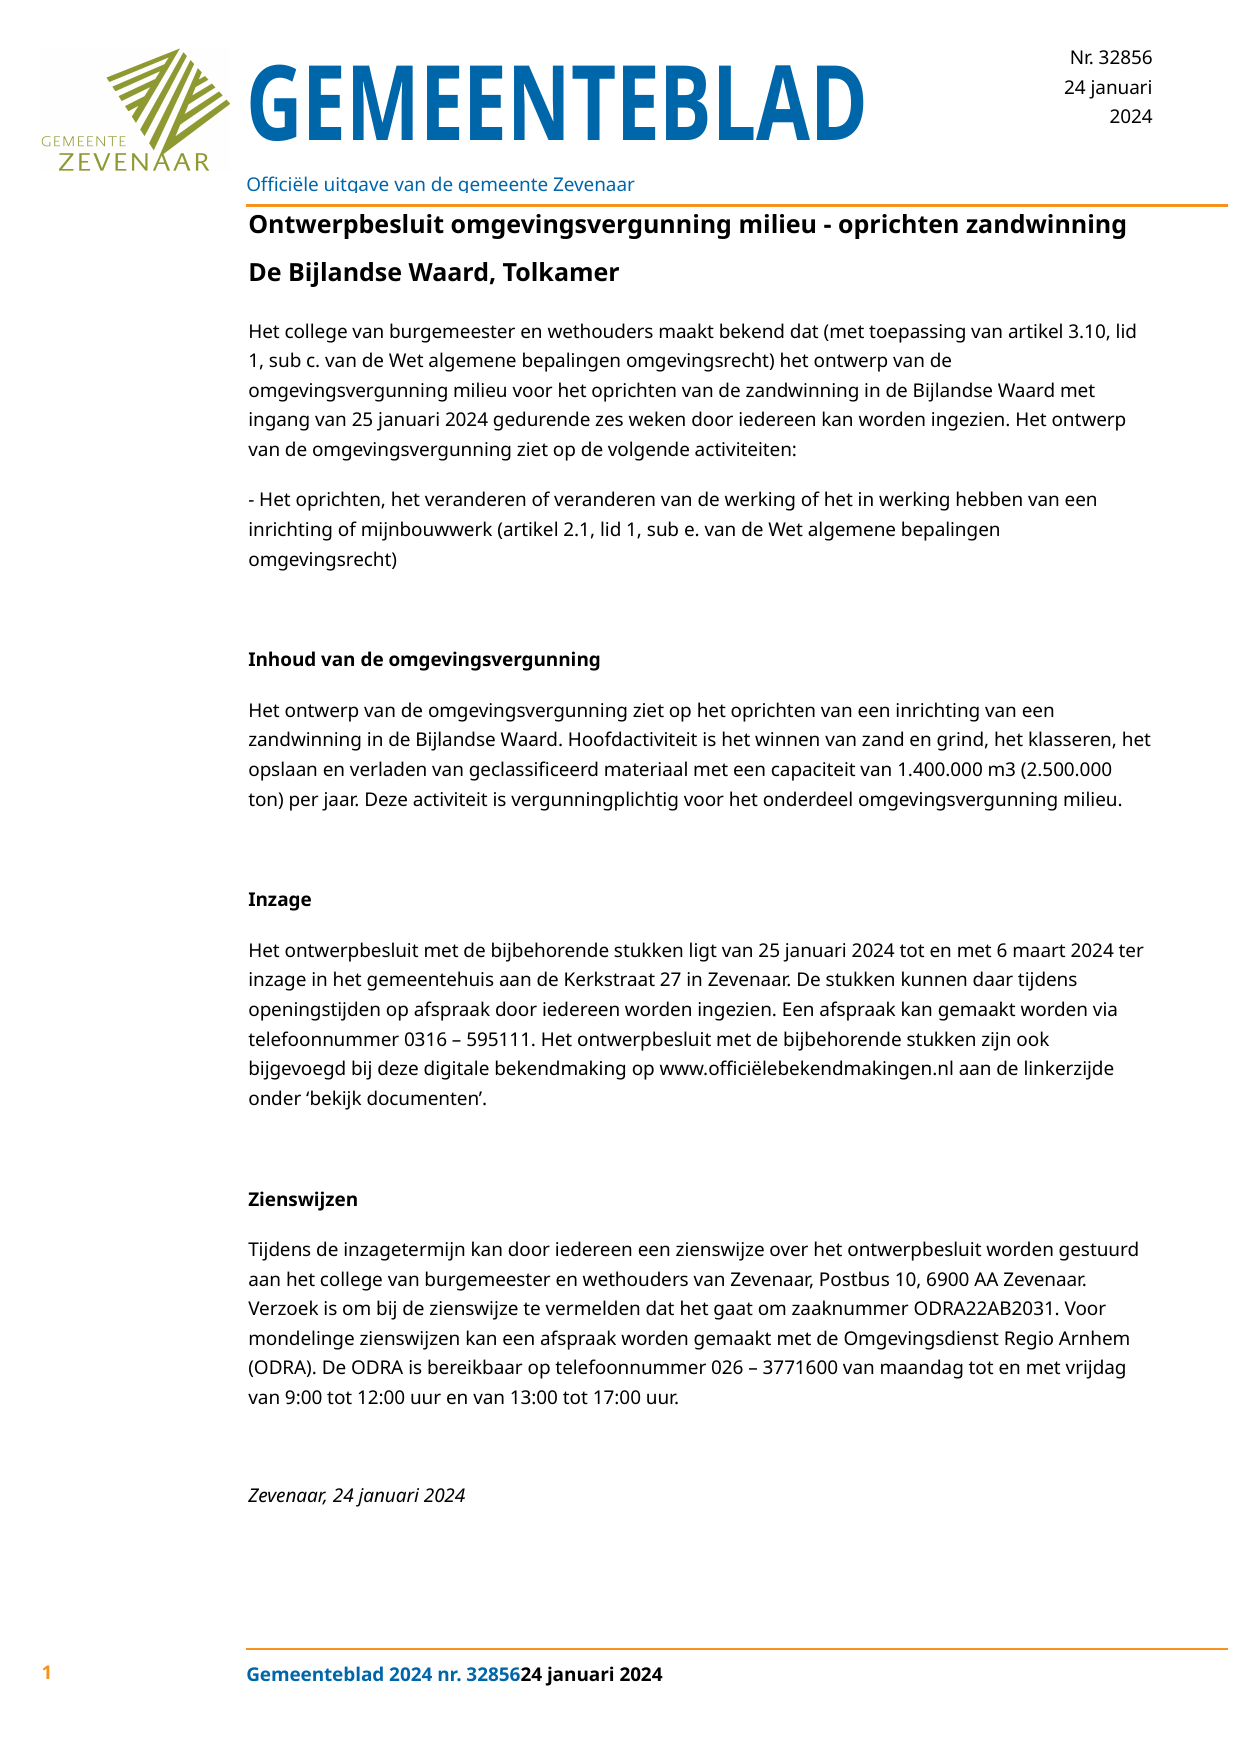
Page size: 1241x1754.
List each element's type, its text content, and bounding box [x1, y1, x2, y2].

text Zienswijzen [248, 1186, 1152, 1212]
picture [41, 47, 231, 172]
text - Het oprichten, het veranderen of veranderen van de werking of het in werking hebben van een inrichting of mijnbouwwerk (artikel 2.1, lid 1, sub e. van de Wet algemene bepalingen omgevingsrecht) [248, 487, 1152, 572]
text Zevenaar, 24 januari 2024 [248, 1482, 1152, 1508]
text Inzage [248, 887, 1152, 912]
text Het ontwerpbesluit met de bijbehorende stukken ligt van 25 januari 2024 tot en met 6 maart 2024 ter inzage in het gemeentehuis aan de Kerkstraat 27 in Zevenaar. De stukken kunnen daar tijdens openingstijden op afspraak door iedereen worden ingezien. Een afspraak kan gemaakt worden via telefoonnummer 0316 – 595111. Het ontwerpbesluit met de bijbehorende stukken zijn ook bijgevoegd bij deze digitale bekendmaking op www.officiëlebekendmakingen.nl aan de linkerzijde onder ‘bekijk documenten’. [248, 937, 1152, 1111]
text Ontwerpbesluit omgevingsvergunning milieu - oprichten zandwinning De Bijlandse Waard, Tolkamer [248, 207, 1152, 288]
text Het college van burgemeester en wethouders maakt bekend dat (met toepassing van artikel 3.10, lid 1, sub c. van de Wet algemene bepalingen omgevingsrecht) het ontwerp van de omgevingsvergunning milieu voor het oprichten van de zandwinning in de Bijlandse Waard met ingang van 25 januari 2024 gedurende zes weken door iedereen kan worden ingezien. Het ontwerp van de omgevingsvergunning ziet op de volgende activiteiten: [248, 318, 1152, 462]
text Tijdens de inzagetermijn kan door iedereen een zienswijze over het ontwerpbesluit worden gestuurd aan het college van burgemeester en wethouders van Zevenaar, Postbus 10, 6900 AA Zevenaar. Verzoek is om bij de zienswijze te vermelden dat het gaat om zaaknummer ODRA22AB2031. Voor mondelinge zienswijzen kan een afspraak worden gemaakt met de Omgevingsdienst Regio Arnhem (ODRA). De ODRA is bereikbaar op telefoonnummer 026 – 3771600 van maandag tot en met vrijdag van 9:00 tot 12:00 uur en van 13:00 tot 17:00 uur. [248, 1236, 1152, 1410]
text Inhoud van de omgevingsvergunning [248, 647, 1152, 672]
text Het ontwerp van de omgevingsvergunning ziet op het oprichten van een inrichting van een zandwinning in de Bijlandse Waard. Hoofdactiviteit is het winnen van zand en grind, het klasseren, het opslaan en verladen van geclassificeerd materiaal met een capaciteit van 1.400.000 m3 (2.500.000 ton) per jaar. Deze activiteit is vergunningplichtig voor het onderdeel omgevingsvergunning milieu. [248, 697, 1152, 812]
